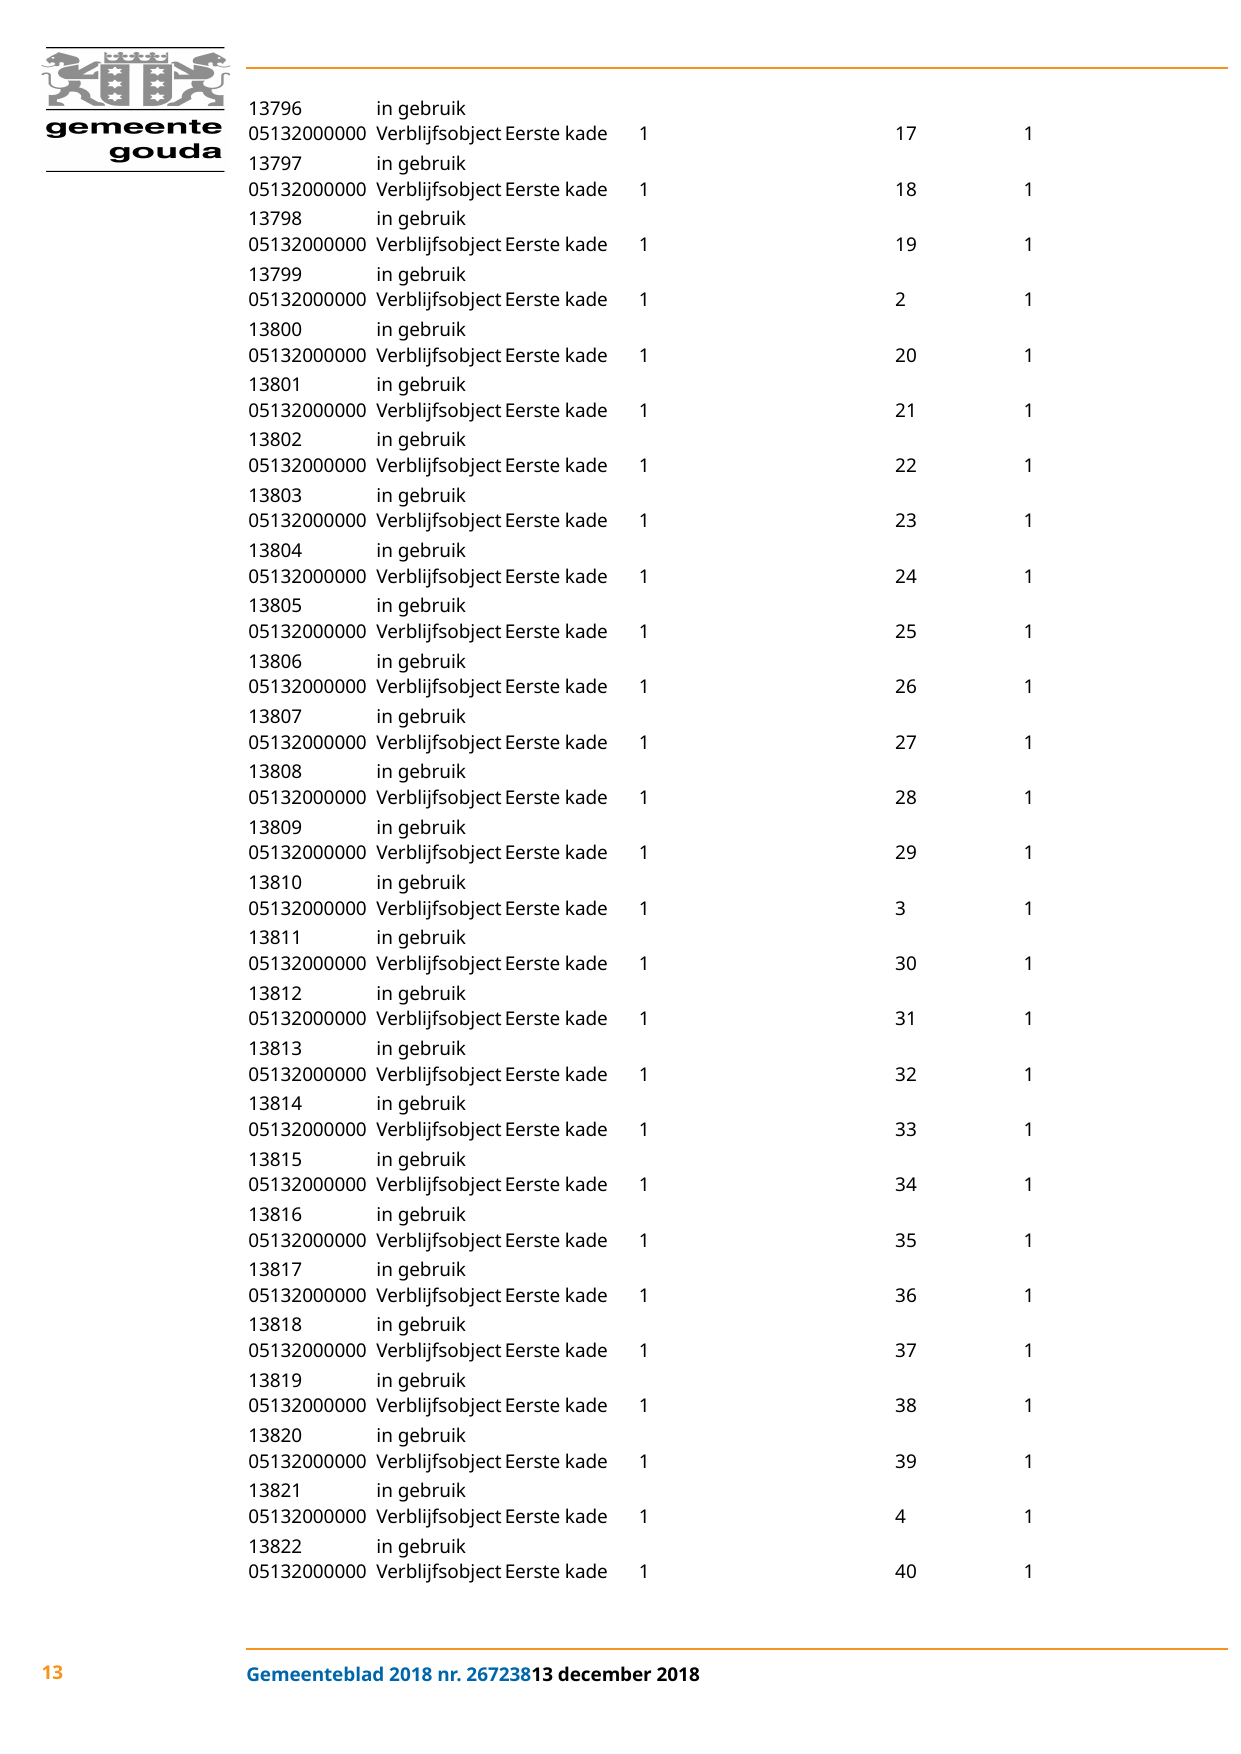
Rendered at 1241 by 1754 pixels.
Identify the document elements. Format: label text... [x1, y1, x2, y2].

table_cell 0513200000013807 [248, 674, 376, 729]
table_cell Eerste kade [505, 895, 638, 950]
table_cell [767, 286, 895, 342]
table_cell Verblijfsobject in gebruik [376, 674, 504, 729]
table_cell 13796 [248, 95, 376, 121]
table_cell 30 [895, 950, 1023, 1006]
table_cell Verblijfsobject [376, 1559, 504, 1584]
table_cell 1 [1023, 1227, 1152, 1282]
table_cell [505, 95, 638, 121]
table_cell 0513200000013815 [248, 1116, 376, 1171]
table_cell 0513200000013812 [248, 950, 376, 1006]
table_cell [895, 95, 1023, 121]
table_cell 1 [639, 121, 767, 176]
table_cell 1 [639, 508, 767, 563]
table_cell Verblijfsobject in gebruik [376, 563, 504, 618]
table_cell 29 [895, 840, 1023, 895]
table_cell [767, 1282, 895, 1337]
table_cell 1 [639, 840, 767, 895]
table_cell Verblijfsobject in gebruik [376, 1006, 504, 1061]
table_cell 1 [1023, 1116, 1152, 1171]
table_cell 37 [895, 1338, 1023, 1393]
table_cell 40 [895, 1559, 1023, 1584]
table_cell 0513200000013818 [248, 1282, 376, 1337]
table_cell [767, 784, 895, 839]
table_cell 1 [639, 1448, 767, 1503]
table_cell Verblijfsobject in gebruik [376, 176, 504, 231]
table_cell 0513200000013813 [248, 1006, 376, 1061]
table_cell 20 [895, 342, 1023, 397]
table_cell Eerste kade [505, 950, 638, 1006]
table_cell Verblijfsobject in gebruik [376, 729, 504, 784]
table_cell Eerste kade [505, 397, 638, 452]
table_cell 1 [1023, 508, 1152, 563]
table_cell 0513200000013820 [248, 1393, 376, 1448]
table_cell 24 [895, 563, 1023, 618]
table_cell [1023, 95, 1152, 121]
table_cell Verblijfsobject in gebruik [376, 1282, 504, 1337]
table_cell in gebruik [376, 95, 504, 121]
table_cell Eerste kade [505, 729, 638, 784]
table_cell [767, 1061, 895, 1116]
table_cell 0513200000013819 [248, 1338, 376, 1393]
table_cell 1 [639, 1559, 767, 1584]
table_cell 3 [895, 895, 1023, 950]
table_cell 0513200000013801 [248, 342, 376, 397]
table_cell 0513200000013806 [248, 618, 376, 674]
table_cell [767, 453, 895, 508]
table_cell 1 [639, 1393, 767, 1448]
table_cell 0513200000013809 [248, 784, 376, 839]
table_cell 0513200000013817 [248, 1227, 376, 1282]
table_cell 05132000000 [248, 1559, 376, 1584]
table_cell 1 [639, 1282, 767, 1337]
table_cell Verblijfsobject in gebruik [376, 1116, 504, 1171]
table_cell [767, 1006, 895, 1061]
table_cell 0513200000013797 [248, 121, 376, 176]
table_cell Eerste kade [505, 1559, 638, 1584]
table_cell Eerste kade [505, 1393, 638, 1448]
table_cell Verblijfsobject in gebruik [376, 784, 504, 839]
table_cell 1 [1023, 1448, 1152, 1503]
table_cell 1 [639, 286, 767, 342]
table_cell 34 [895, 1171, 1023, 1227]
table_cell 35 [895, 1227, 1023, 1282]
table_cell 25 [895, 618, 1023, 674]
table_cell 21 [895, 397, 1023, 452]
table_cell Verblijfsobject in gebruik [376, 1448, 504, 1503]
table_cell 1 [1023, 618, 1152, 674]
table_cell Eerste kade [505, 1338, 638, 1393]
picture [41, 47, 231, 172]
table_cell 18 [895, 176, 1023, 231]
table_cell 0513200000013803 [248, 453, 376, 508]
table_cell [767, 895, 895, 950]
table_cell 1 [639, 618, 767, 674]
table_cell 1 [639, 950, 767, 1006]
table_cell Verblijfsobject in gebruik [376, 121, 504, 176]
table_cell [767, 1559, 895, 1584]
table_cell Verblijfsobject in gebruik [376, 231, 504, 286]
table_cell 1 [1023, 1503, 1152, 1559]
table_cell 1 [639, 729, 767, 784]
table_cell Eerste kade [505, 508, 638, 563]
table_cell 0513200000013822 [248, 1503, 376, 1559]
table_cell Eerste kade [505, 1227, 638, 1282]
table_cell [767, 1503, 895, 1559]
table_cell Verblijfsobject in gebruik [376, 286, 504, 342]
table_cell 19 [895, 231, 1023, 286]
table_cell 0513200000013821 [248, 1448, 376, 1503]
table_cell 1 [639, 563, 767, 618]
table_cell Eerste kade [505, 1503, 638, 1559]
table_cell Eerste kade [505, 453, 638, 508]
table_cell 1 [1023, 453, 1152, 508]
table_cell Verblijfsobject in gebruik [376, 1338, 504, 1393]
table_cell 1 [1023, 1338, 1152, 1393]
table_cell [767, 1338, 895, 1393]
table_cell Eerste kade [505, 342, 638, 397]
table_cell Verblijfsobject in gebruik [376, 453, 504, 508]
table_cell Eerste kade [505, 121, 638, 176]
table_cell 1 [1023, 1006, 1152, 1061]
table_cell 1 [1023, 950, 1152, 1006]
table_cell 1 [639, 1338, 767, 1393]
table_cell 0513200000013798 [248, 176, 376, 231]
table_cell 1 [639, 1503, 767, 1559]
table_cell 0513200000013808 [248, 729, 376, 784]
table_cell [767, 121, 895, 176]
table_cell 1 [639, 1171, 767, 1227]
table_cell Eerste kade [505, 563, 638, 618]
table_cell 32 [895, 1061, 1023, 1116]
table_cell 1 [639, 231, 767, 286]
table_cell 1 [1023, 1559, 1152, 1584]
table_cell [767, 1227, 895, 1282]
table_cell 2 [895, 286, 1023, 342]
table_cell 31 [895, 1006, 1023, 1061]
table_cell 33 [895, 1116, 1023, 1171]
table_cell 17 [895, 121, 1023, 176]
table_cell [767, 508, 895, 563]
table_cell Verblijfsobject in gebruik [376, 1227, 504, 1282]
table_cell [767, 618, 895, 674]
table_cell 4 [895, 1503, 1023, 1559]
table_cell Verblijfsobject in gebruik [376, 895, 504, 950]
table_cell 23 [895, 508, 1023, 563]
table_cell [767, 1171, 895, 1227]
table_cell Verblijfsobject in gebruik [376, 342, 504, 397]
table_cell 1 [639, 1061, 767, 1116]
table_cell 0513200000013805 [248, 563, 376, 618]
table_cell 27 [895, 729, 1023, 784]
table_cell 1 [1023, 895, 1152, 950]
table_cell [767, 950, 895, 1006]
table_cell 1 [639, 342, 767, 397]
table_cell [767, 1393, 895, 1448]
table_cell 1 [639, 1116, 767, 1171]
table_cell Verblijfsobject in gebruik [376, 618, 504, 674]
table_cell 38 [895, 1393, 1023, 1448]
table_cell Eerste kade [505, 840, 638, 895]
table_cell Eerste kade [505, 1061, 638, 1116]
table_cell [767, 95, 895, 121]
table_cell 1 [1023, 286, 1152, 342]
table_cell [767, 342, 895, 397]
table_cell Eerste kade [505, 1116, 638, 1171]
table_cell 1 [639, 895, 767, 950]
table_cell 1 [1023, 840, 1152, 895]
table_cell Eerste kade [505, 674, 638, 729]
table_cell Eerste kade [505, 1282, 638, 1337]
table_cell 1 [1023, 342, 1152, 397]
table_cell [767, 1448, 895, 1503]
table_cell [767, 231, 895, 286]
table_cell 1 [1023, 176, 1152, 231]
table_cell 1 [1023, 1282, 1152, 1337]
table_cell [767, 729, 895, 784]
table_cell Verblijfsobject in gebruik [376, 1061, 504, 1116]
table_cell [639, 95, 767, 121]
table_cell Verblijfsobject in gebruik [376, 508, 504, 563]
table_cell 1 [1023, 1171, 1152, 1227]
table_cell 1 [1023, 121, 1152, 176]
table_cell Eerste kade [505, 231, 638, 286]
table_cell Eerste kade [505, 1171, 638, 1227]
table_cell 1 [639, 176, 767, 231]
table_cell Eerste kade [505, 1448, 638, 1503]
table_cell 0513200000013802 [248, 397, 376, 452]
table_cell 1 [1023, 397, 1152, 452]
table_cell 0513200000013816 [248, 1171, 376, 1227]
table_cell Verblijfsobject in gebruik [376, 397, 504, 452]
table_cell Eerste kade [505, 286, 638, 342]
table_cell Verblijfsobject in gebruik [376, 1503, 504, 1559]
table_cell 1 [639, 1227, 767, 1282]
table_cell Eerste kade [505, 618, 638, 674]
table_cell 1 [639, 674, 767, 729]
table_cell [767, 397, 895, 452]
table_cell Verblijfsobject in gebruik [376, 1393, 504, 1448]
table_cell 1 [639, 784, 767, 839]
table_cell [767, 1116, 895, 1171]
table_cell 1 [639, 1006, 767, 1061]
table_cell [767, 563, 895, 618]
table_cell 1 [639, 453, 767, 508]
table_cell 0513200000013810 [248, 840, 376, 895]
table_cell [767, 840, 895, 895]
table_cell 36 [895, 1282, 1023, 1337]
table_cell Eerste kade [505, 176, 638, 231]
table_cell 1 [1023, 1393, 1152, 1448]
table_cell 1 [1023, 231, 1152, 286]
table_cell 1 [639, 397, 767, 452]
table_cell 28 [895, 784, 1023, 839]
table_cell Eerste kade [505, 1006, 638, 1061]
table_cell 1 [1023, 674, 1152, 729]
table_cell 1 [1023, 784, 1152, 839]
table_cell Eerste kade [505, 784, 638, 839]
table_cell 0513200000013800 [248, 286, 376, 342]
table_cell 0513200000013804 [248, 508, 376, 563]
table_cell 22 [895, 453, 1023, 508]
table_cell 1 [1023, 729, 1152, 784]
table_cell 1 [1023, 1061, 1152, 1116]
table_cell [767, 674, 895, 729]
table_cell Verblijfsobject in gebruik [376, 840, 504, 895]
table_cell 26 [895, 674, 1023, 729]
table_cell 0513200000013799 [248, 231, 376, 286]
table_cell 1 [1023, 563, 1152, 618]
table_cell Verblijfsobject in gebruik [376, 1171, 504, 1227]
table_cell [767, 176, 895, 231]
table_cell 39 [895, 1448, 1023, 1503]
table_cell 0513200000013814 [248, 1061, 376, 1116]
table_cell 0513200000013811 [248, 895, 376, 950]
table_cell Verblijfsobject in gebruik [376, 950, 504, 1006]
